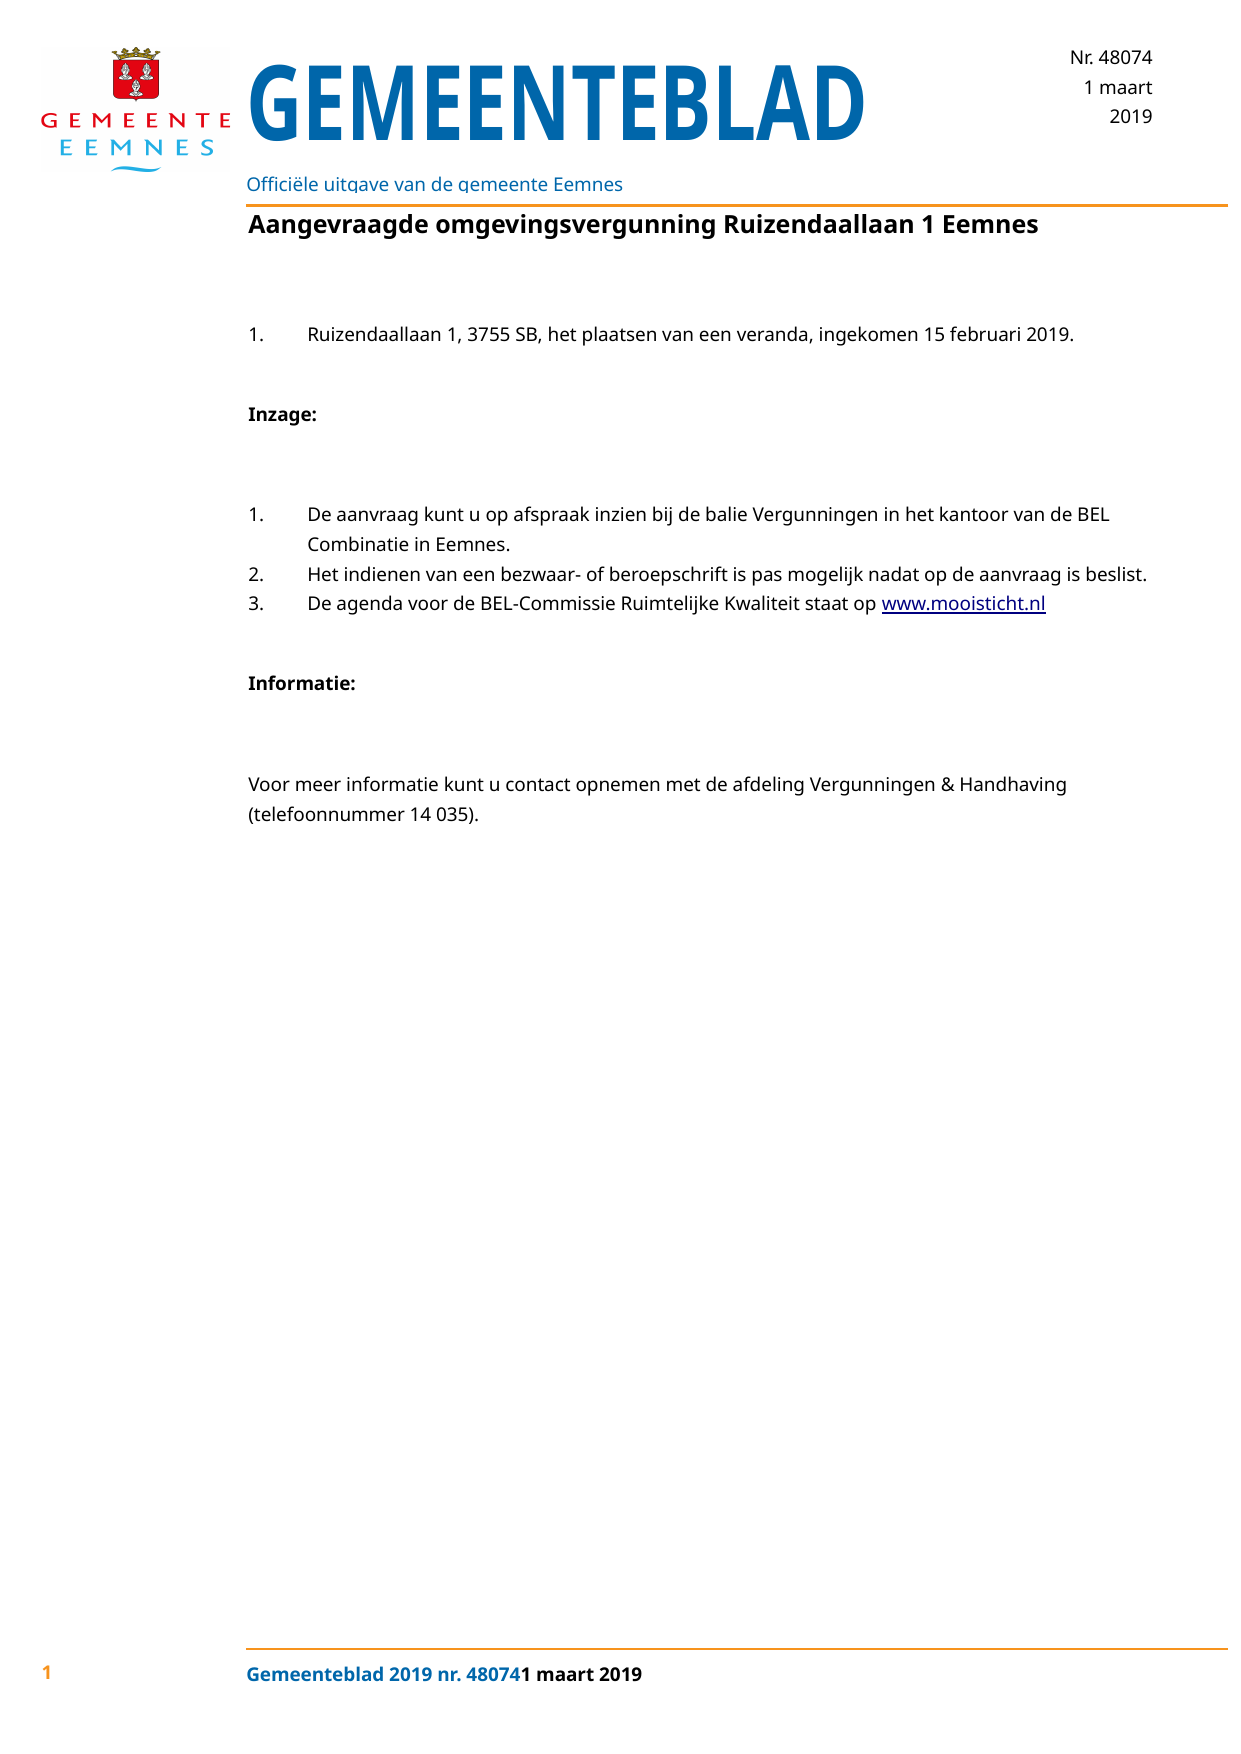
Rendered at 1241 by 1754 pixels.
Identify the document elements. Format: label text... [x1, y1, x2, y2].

text Informatie: [248, 670, 1152, 696]
text Inzage: [248, 401, 1152, 426]
text Aangevraagde omgevingsvergunning Ruizendaallaan 1 Eemnes [248, 207, 1152, 241]
list De agenda voor de BEL-Commissie Ruimtelijke Kwaliteit staat op www.mooisticht.nl [248, 590, 1152, 616]
list Ruizendaallaan 1, 3755 SB, het plaatsen van een veranda, ingekomen 15 februari 2019. [248, 321, 1152, 346]
text Voor meer informatie kunt u contact opnemen met de afdeling Vergunningen & Handhaving (telefoonnummer 14 035). [248, 771, 1152, 826]
list Het indienen van een bezwaar- of beroepschrift is pas mogelijk nadat op de aanvraag is beslist. [248, 561, 1152, 586]
list De aanvraag kunt u op afspraak inzien bij de balie Vergunningen in het kantoor van de BEL Combinatie in Eemnes. [248, 502, 1152, 557]
picture [41, 47, 231, 172]
